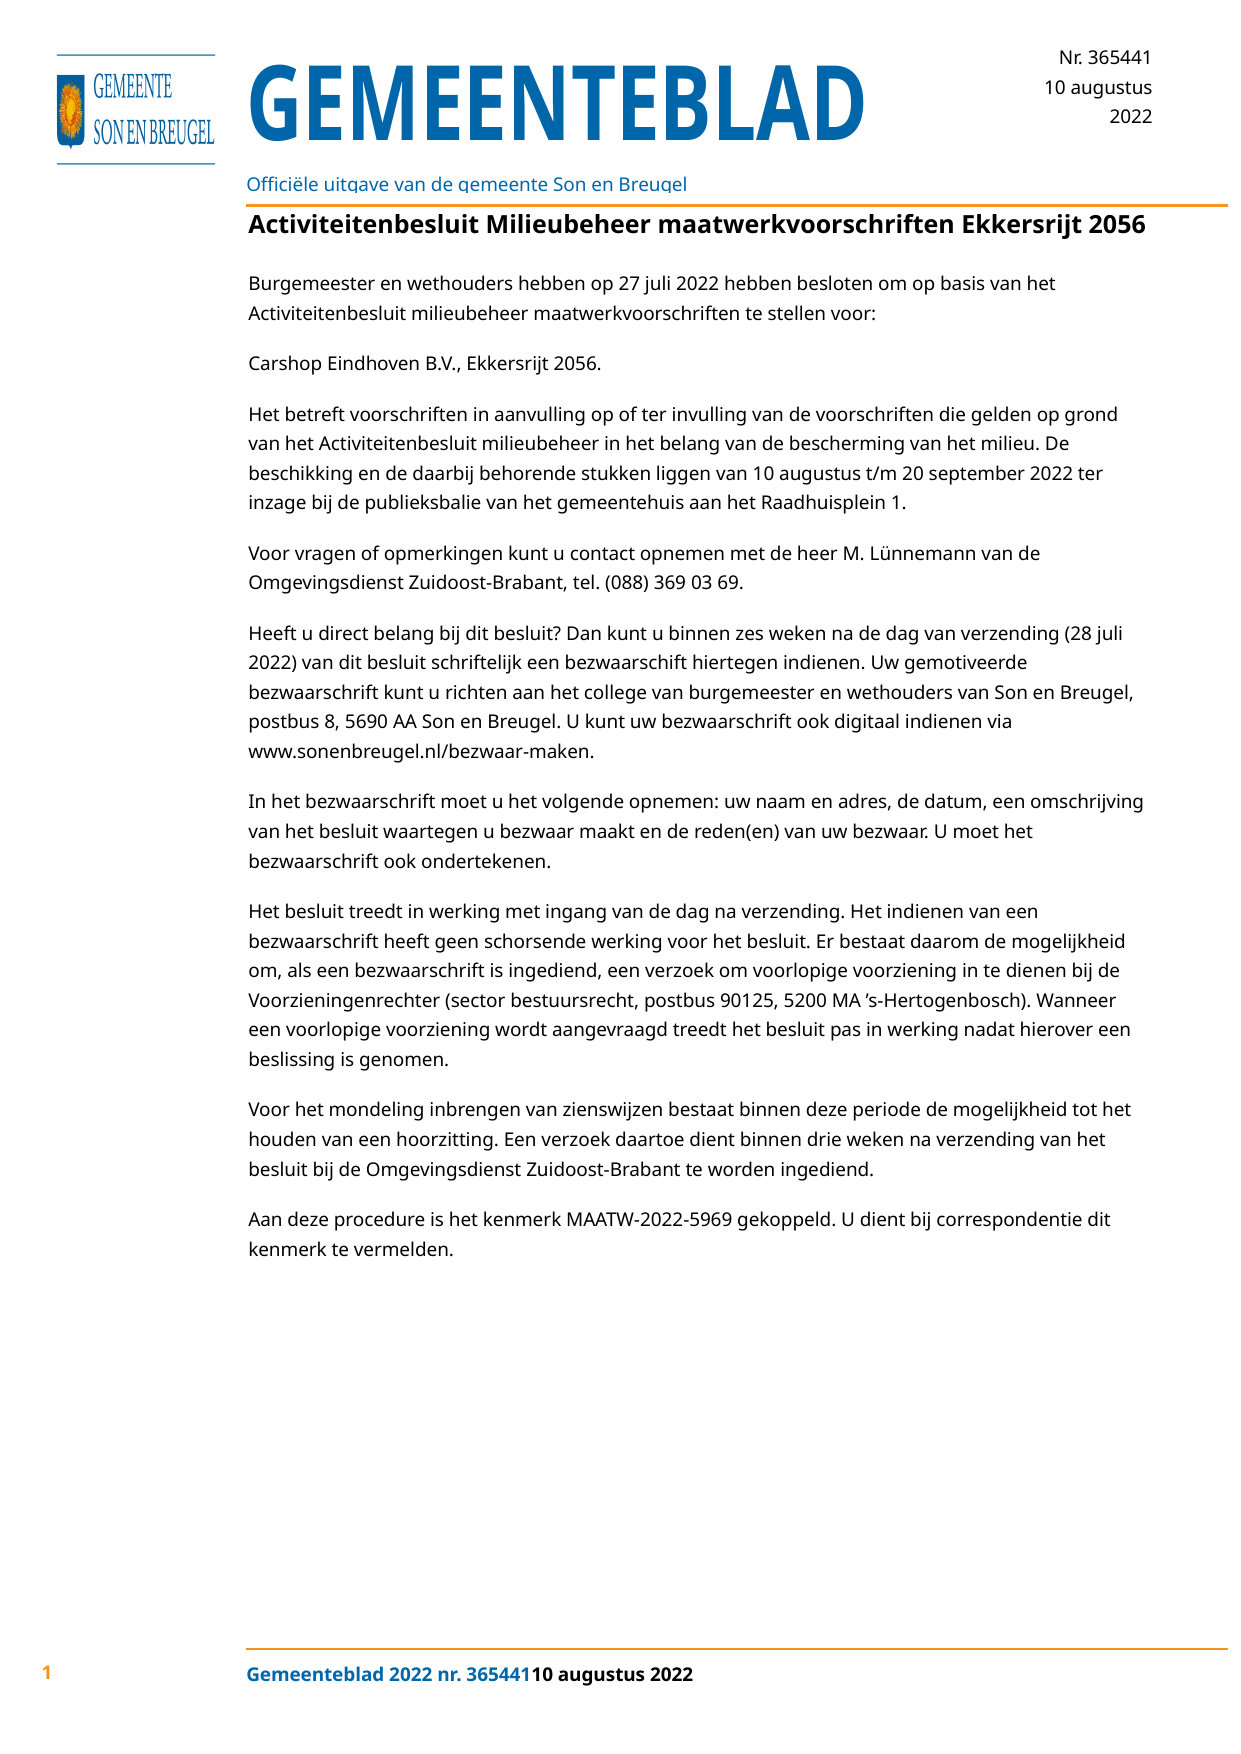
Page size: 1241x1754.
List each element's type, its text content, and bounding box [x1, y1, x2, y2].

text Voor vragen of opmerkingen kunt u contact opnemen met de heer M. Lünnemann van de Omgevingsdienst Zuidoost-Brabant, tel. (088) 369 03 69. [248, 540, 1152, 595]
text Activiteitenbesluit Milieubeheer maatwerkvoorschriften Ekkersrijt 2056 [248, 207, 1152, 241]
text In het bezwaarschrift moet u het volgende opnemen: uw naam en adres, de datum, een omschrijving van het besluit waartegen u bezwaar maakt en de reden(en) van uw bezwaar. U moet het bezwaarschrift ook ondertekenen. [248, 789, 1152, 873]
text Heeft u direct belang bij dit besluit? Dan kunt u binnen zes weken na de dag van verzending (28 juli 2022) van dit besluit schriftelijk een bezwaarschift hiertegen indienen. Uw gemotiveerde bezwaarschrift kunt u richten aan het college van burgemeester en wethouders van Son en Breugel, postbus 8, 5690 AA Son en Breugel. U kunt uw bezwaarschrift ook digitaal indienen via www.sonenbreugel.nl/bezwaar-maken. [248, 620, 1152, 764]
picture [41, 47, 231, 172]
text Carshop Eindhoven B.V., Ekkersrijt 2056. [248, 350, 1152, 376]
text Burgemeester en wethouders hebben op 27 juli 2022 hebben besloten om op basis van het Activiteitenbesluit milieubeheer maatwerkvoorschriften te stellen voor: [248, 270, 1152, 326]
text Voor het mondeling inbrengen van zienswijzen bestaat binnen deze periode de mogelijkheid tot het houden van een hoorzitting. Een verzoek daartoe dient binnen drie weken na verzending van het besluit bij de Omgevingsdienst Zuidoost-Brabant te worden ingediend. [248, 1097, 1152, 1181]
text Het besluit treedt in werking met ingang van de dag na verzending. Het indienen van een bezwaarschrift heeft geen schorsende werking voor het besluit. Er bestaat daarom de mogelijkheid om, als een bezwaarschrift is ingediend, een verzoek om voorlopige voorziening in te dienen bij de Voorzieningenrechter (sector bestuursrecht, postbus 90125, 5200 MA ’s-Hertogenbosch). Wanneer een voorlopige voorziening wordt aangevraagd treedt het besluit pas in werking nadat hierover een beslissing is genomen. [248, 898, 1152, 1072]
text Het betreft voorschriften in aanvulling op of ter invulling van de voorschriften die gelden op grond van het Activiteitenbesluit milieubeheer in het belang van de bescherming van het milieu. De beschikking en de daarbij behorende stukken liggen van 10 augustus t/m 20 september 2022 ter inzage bij de publieksbalie van het gemeentehuis aan het Raadhuisplein 1. [248, 401, 1152, 515]
text Aan deze procedure is het kenmerk MAATW-2022-5969 gekoppeld. U dient bij correspondentie dit kenmerk te vermelden. [248, 1206, 1152, 1261]
